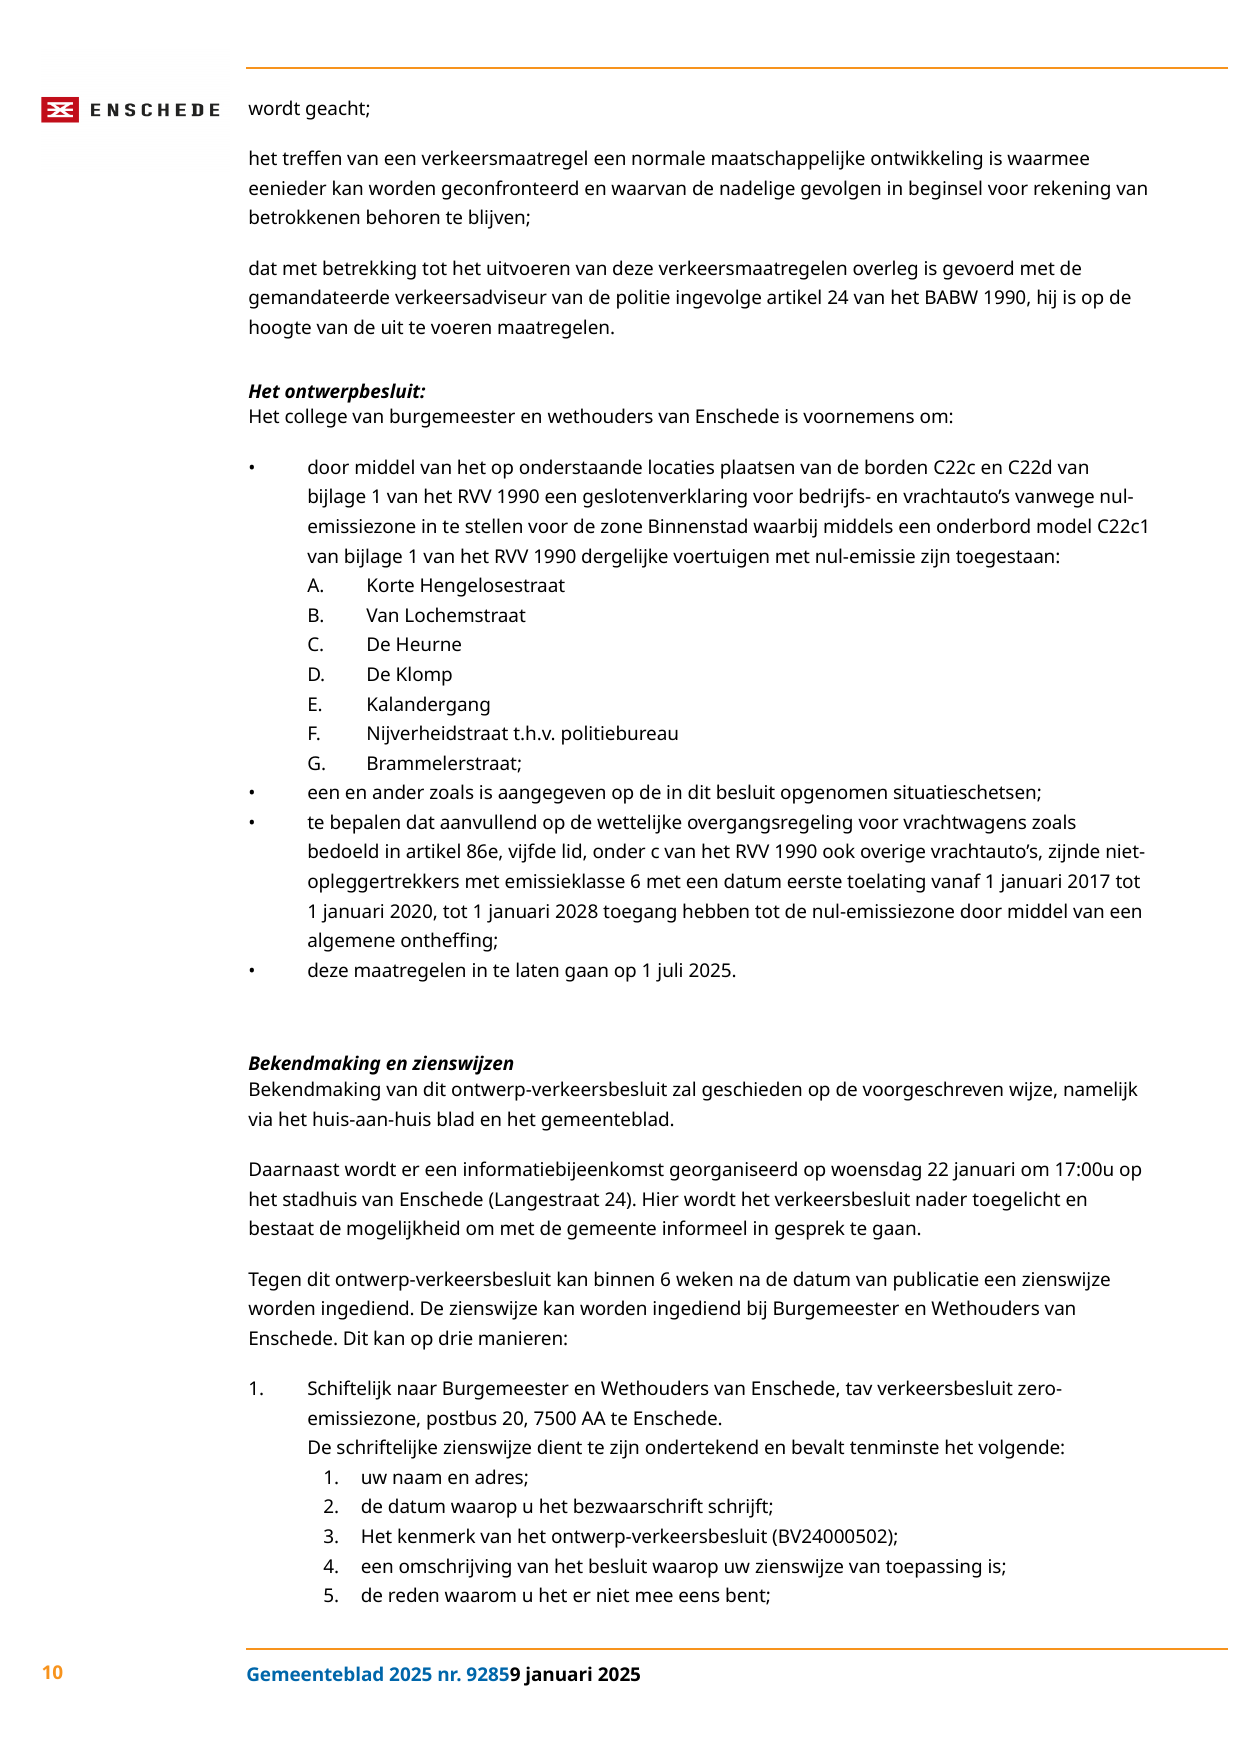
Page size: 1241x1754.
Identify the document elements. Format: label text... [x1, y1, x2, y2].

list een omschrijving van het besluit waarop uw zienswijze van toepassing is; [323, 1553, 1152, 1579]
list Kalandergang [307, 691, 1152, 716]
text Het ontwerpbesluit: [248, 378, 1152, 404]
list Het kenmerk van het ontwerp-verkeersbesluit (BV24000502); [323, 1523, 1152, 1549]
list te bepalen dat aanvullend op de wettelijke overgangsregeling voor vrachtwagens zoals bedoeld in artikel 86e, vijfde lid, onder c van het RVV 1990 ook overige vrachtauto’s, zijnde niet-opleggertrekkers met emissieklasse 6 met een datum eerste toelating vanaf 1 januari 2017 tot 1 januari 2020, tot 1 januari 2028 toegang hebben tot de nul-emissiezone door middel van een algemene ontheffing; [248, 809, 1152, 953]
text Het college van burgemeester en wethouders van Enschede is voornemens om: [248, 404, 1152, 429]
list uw naam en adres; [323, 1464, 1152, 1490]
text Daarnaast wordt er een informatiebijeenkomst georganiseerd op woensdag 22 januari om 17:00u op het stadhuis van Enschede (Langestraat 24). Hier wordt het verkeersbesluit nader toegelicht en bestaat de mogelijkheid om met de gemeente informeel in gesprek te gaan. [248, 1156, 1152, 1241]
list de datum waarop u het bezwaarschrift schrijft; [323, 1494, 1152, 1519]
list door middel van het op onderstaande locaties plaatsen van de borden C22c en C22d van bijlage 1 van het RVV 1990 een geslotenverklaring voor bedrijfs- en vrachtauto’s vanwege nul-emissiezone in te stellen voor de zone Binnenstad waarbij middels een onderbord model C22c1 van bijlage 1 van het RVV 1990 dergelijke voertuigen met nul-emissie zijn toegestaan: [248, 454, 1152, 568]
text Bekendmaking van dit ontwerp-verkeersbesluit zal geschieden op de voorgeschreven wijze, namelijk via het huis-aan-huis blad en het gemeenteblad. [248, 1076, 1152, 1132]
list Schiftelijk naar Burgemeester en Wethouders van Enschede, tav verkeersbesluit zero-emissiezone, postbus 20, 7500 AA te Enschede. [248, 1375, 1152, 1431]
list de reden waarom u het er niet mee eens bent; [323, 1582, 1152, 1608]
text Tegen dit ontwerp-verkeersbesluit kan binnen 6 weken na de datum van publicatie een zienswijze worden ingediend. De zienswijze kan worden ingediend bij Burgemeester en Wethouders van Enschede. Dit kan op drie manieren: [248, 1266, 1152, 1351]
text dat met betrekking tot het uitvoeren van deze verkeersmaatregelen overleg is gevoerd met de gemandateerde verkeersadviseur van de politie ingevolge artikel 24 van het BABW 1990, hij is op de hoogte van de uit te voeren maatregelen. [248, 255, 1152, 340]
text het treffen van een verkeersmaatregel een normale maatschappelijke ontwikkeling is waarmee eenieder kan worden geconfronteerd en waarvan de nadelige gevolgen in beginsel voor rekening van betrokkenen behoren te blijven; [248, 145, 1152, 230]
list Korte Hengelosestraat [307, 572, 1152, 598]
list Van Lochemstraat [307, 602, 1152, 628]
list Nijverheidstraat t.h.v. politiebureau [307, 720, 1152, 746]
list Brammelerstraat; [307, 750, 1152, 776]
list deze maatregelen in te laten gaan op 1 juli 2025. [248, 957, 1152, 983]
list een en ander zoals is aangegeven op de in dit besluit opgenomen situatieschetsen; [248, 779, 1152, 805]
picture [41, 47, 231, 172]
text wordt geacht; [248, 95, 1152, 121]
list De Heurne [307, 632, 1152, 657]
text Bekendmaking en zienswijzen [248, 1051, 1152, 1076]
list De Klomp [307, 661, 1152, 687]
list De schriftelijke zienswijze dient te zijn ondertekend en bevalt tenminste het volgende: [248, 1434, 1152, 1460]
